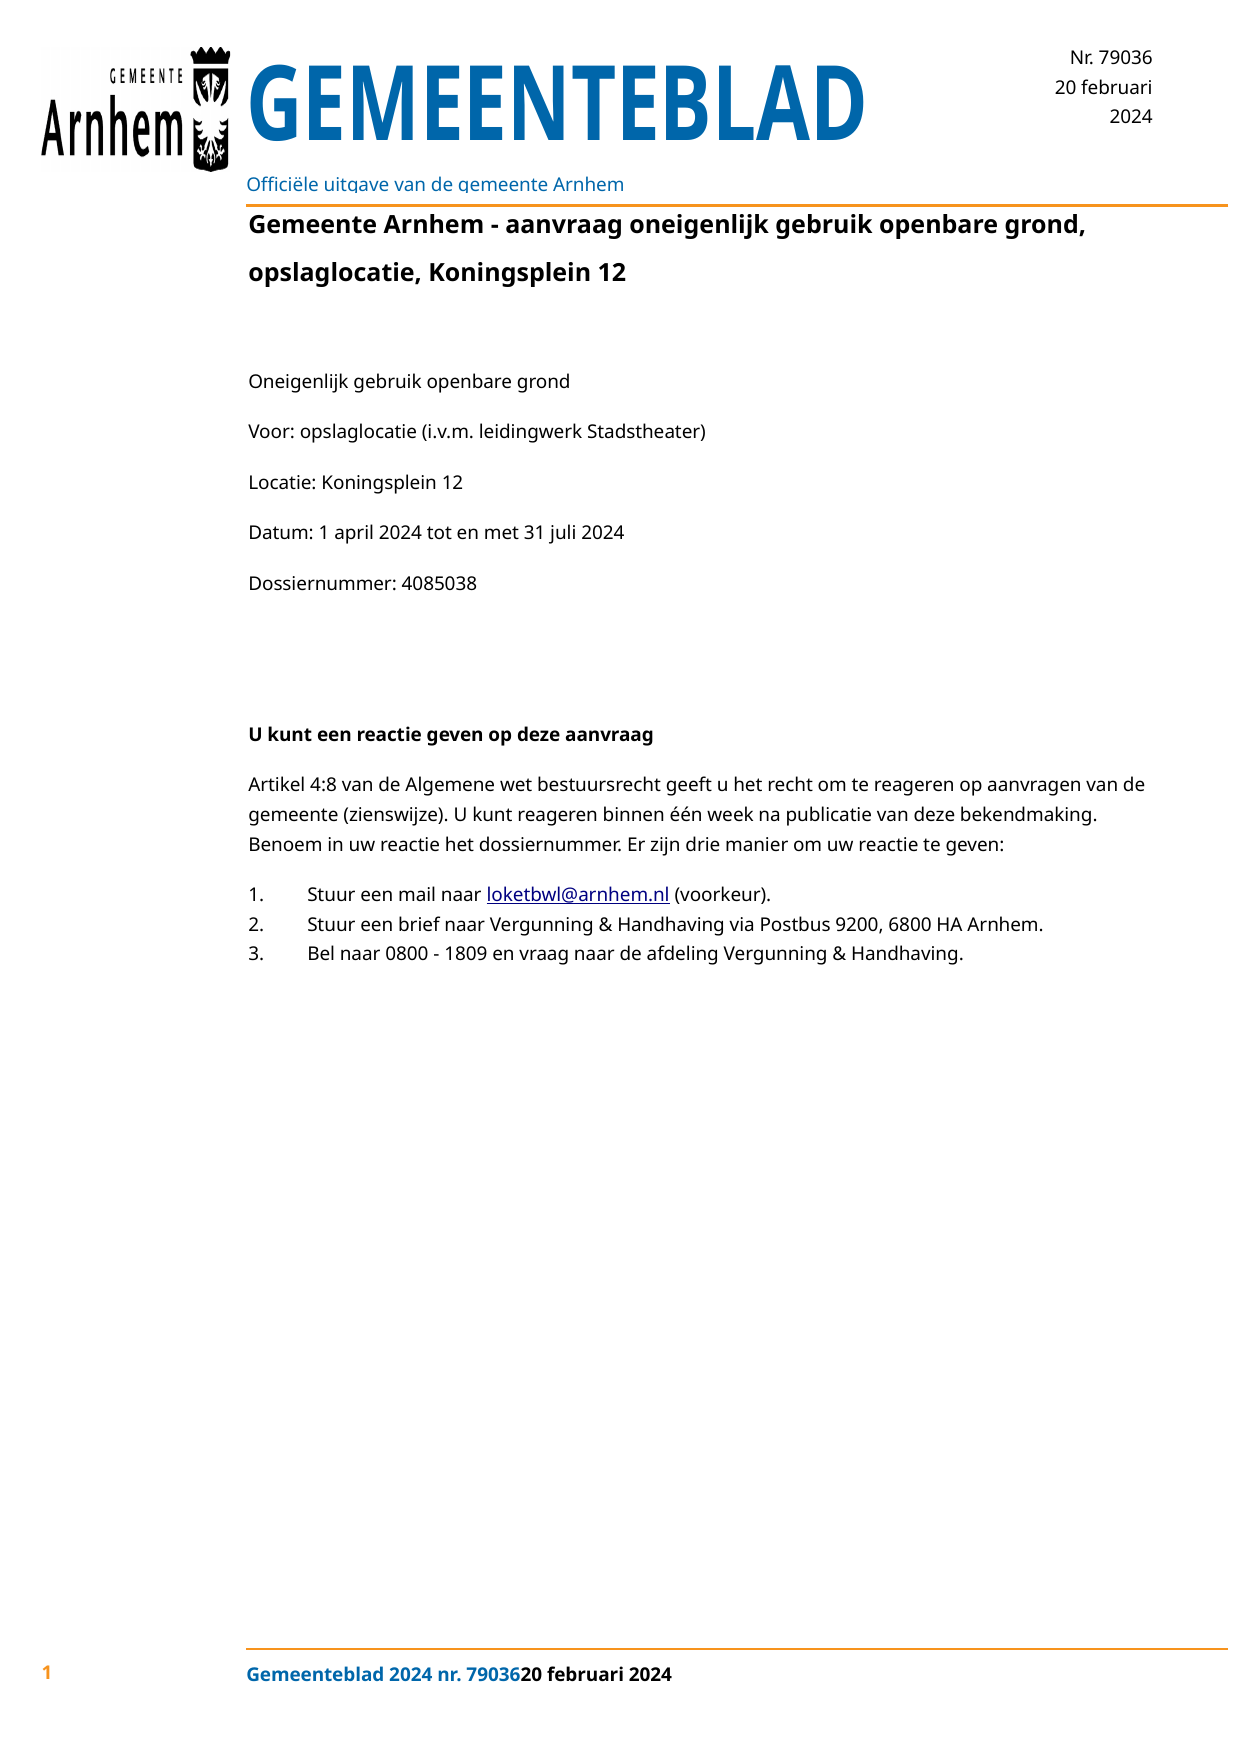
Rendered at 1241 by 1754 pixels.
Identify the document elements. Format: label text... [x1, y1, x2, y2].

text Gemeente Arnhem - aanvraag oneigenlijk gebruik openbare grond, opslaglocatie, Koningsplein 12 [248, 207, 1152, 288]
text Datum: 1 april 2024 tot en met 31 juli 2024 [248, 519, 1152, 545]
text Artikel 4:8 van de Algemene wet bestuursrecht geeft u het recht om te reageren op aanvragen van de gemeente (zienswijze). U kunt reageren binnen één week na publicatie van deze bekendmaking. Benoem in uw reactie het dossiernummer. Er zijn drie manier om uw reactie te geven: [248, 772, 1152, 857]
list Stuur een brief naar Vergunning & Handhaving via Postbus 9200, 6800 HA Arnhem. [248, 911, 1152, 937]
text Oneigenlijk gebruik openbare grond [248, 368, 1152, 394]
list Bel naar 0800 - 1809 en vraag naar de afdeling Vergunning & Handhaving. [248, 940, 1152, 966]
picture [41, 47, 231, 172]
text U kunt een reactie geven op deze aanvraag [248, 721, 1152, 747]
list Stuur een mail naar loketbwl@arnhem.nl (voorkeur). [248, 881, 1152, 907]
text Dossiernummer: 4085038 [248, 570, 1152, 596]
text Voor: opslaglocatie (i.v.m. leidingwerk Stadstheater) [248, 419, 1152, 444]
text Locatie: Koningsplein 12 [248, 469, 1152, 495]
